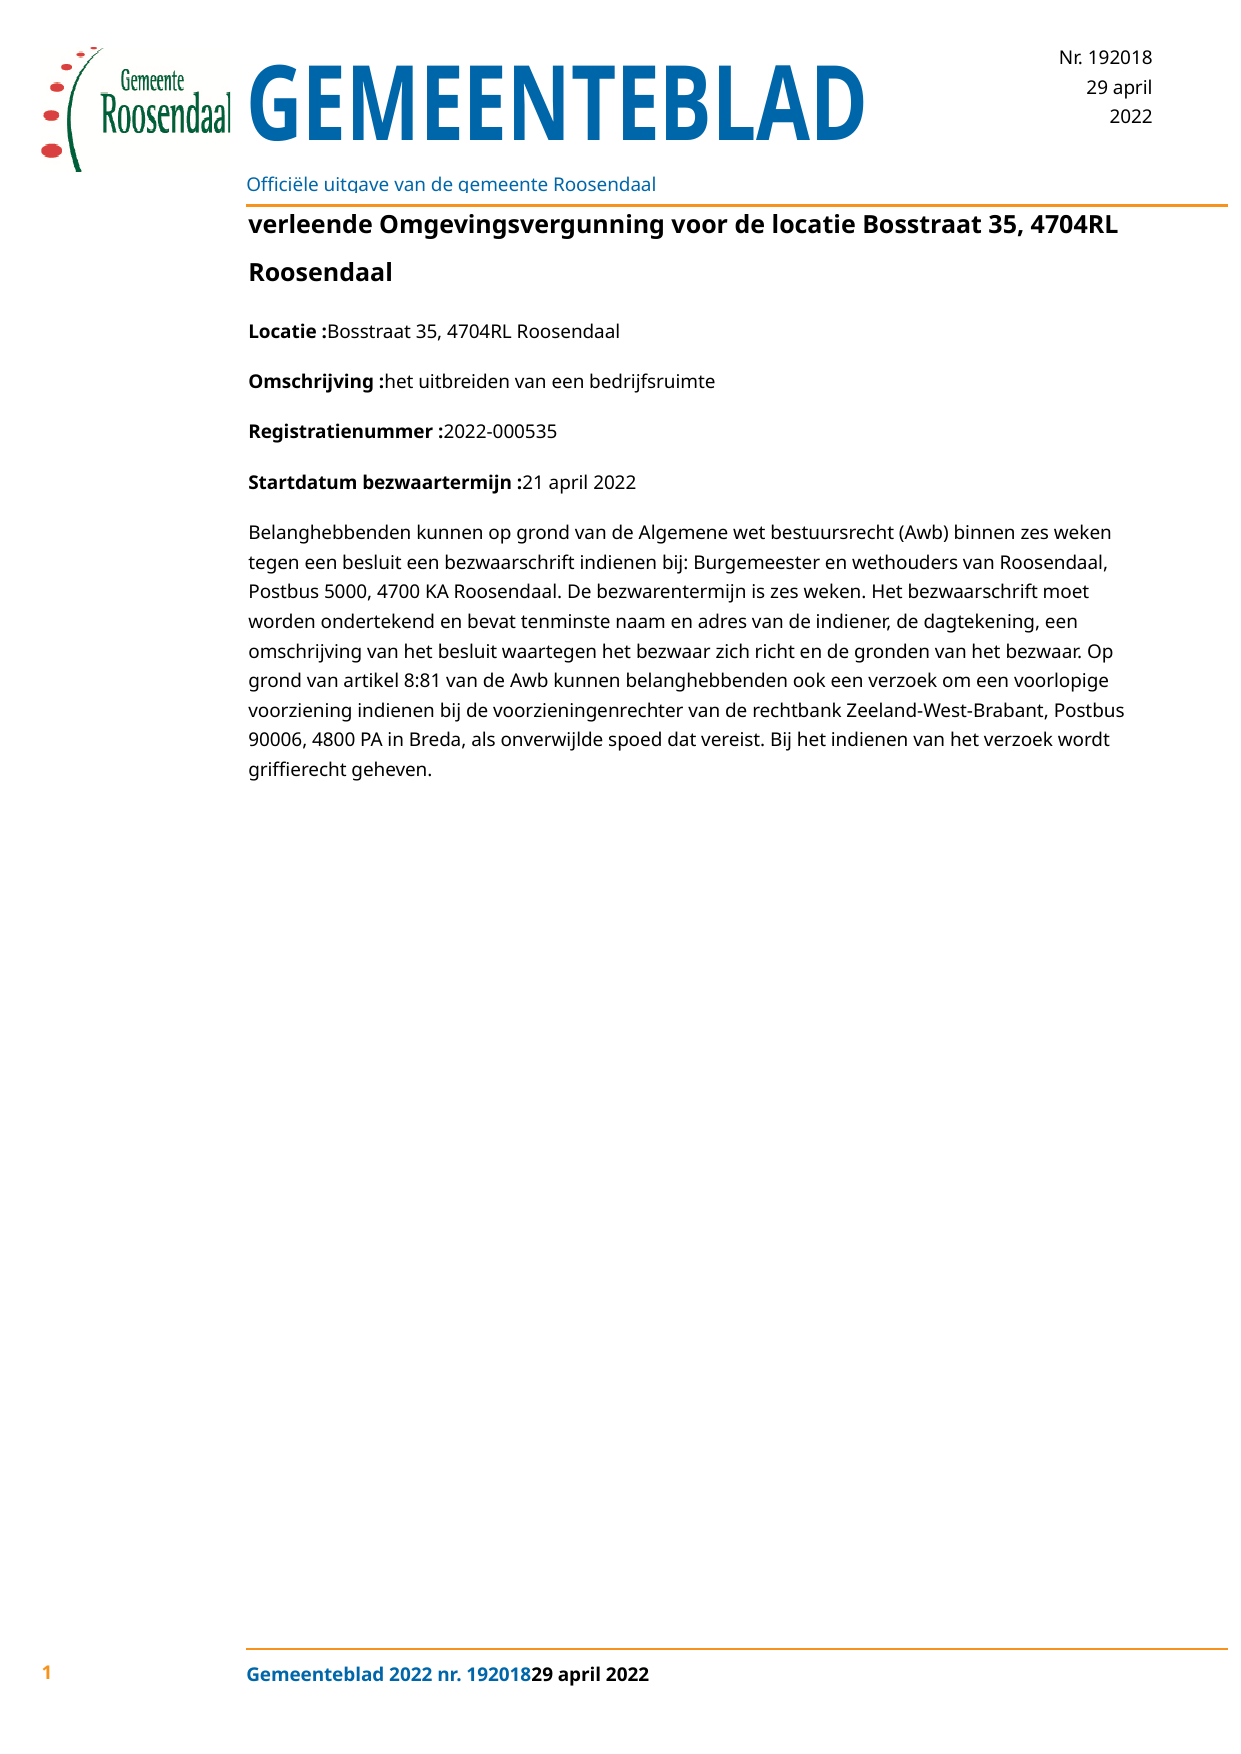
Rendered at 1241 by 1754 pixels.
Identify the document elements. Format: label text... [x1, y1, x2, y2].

text Omschrijving :het uitbreiden van een bedrijfsruimte [248, 368, 1152, 394]
text Belanghebbenden kunnen op grond van de Algemene wet bestuursrecht (Awb) binnen zes weken tegen een besluit een bezwaarschrift indienen bij: Burgemeester en wethouders van Roosendaal, Postbus 5000, 4700 KA Roosendaal. De bezwarentermijn is zes weken. Het bezwaarschrift moet worden ondertekend en bevat tenminste naam en adres van de indiener, de dagtekening, een omschrijving van het besluit waartegen het bezwaar zich richt en de gronden van het bezwaar. Op grond van artikel 8:81 van de Awb kunnen belanghebbenden ook een verzoek om een voorlopige voorziening indienen bij de voorzieningenrechter van de rechtbank Zeeland-West-Brabant, Postbus 90006, 4800 PA in Breda, als onverwijlde spoed dat vereist. Bij het indienen van het verzoek wordt griffierecht geheven. [248, 519, 1152, 782]
text Startdatum bezwaartermijn :21 april 2022 [248, 469, 1152, 495]
text Registratienummer :2022-000535 [248, 419, 1152, 444]
text verleende Omgevingsvergunning voor de locatie Bosstraat 35, 4704RL Roosendaal [248, 207, 1152, 288]
text Locatie :Bosstraat 35, 4704RL Roosendaal [248, 318, 1152, 344]
picture [41, 47, 231, 172]
